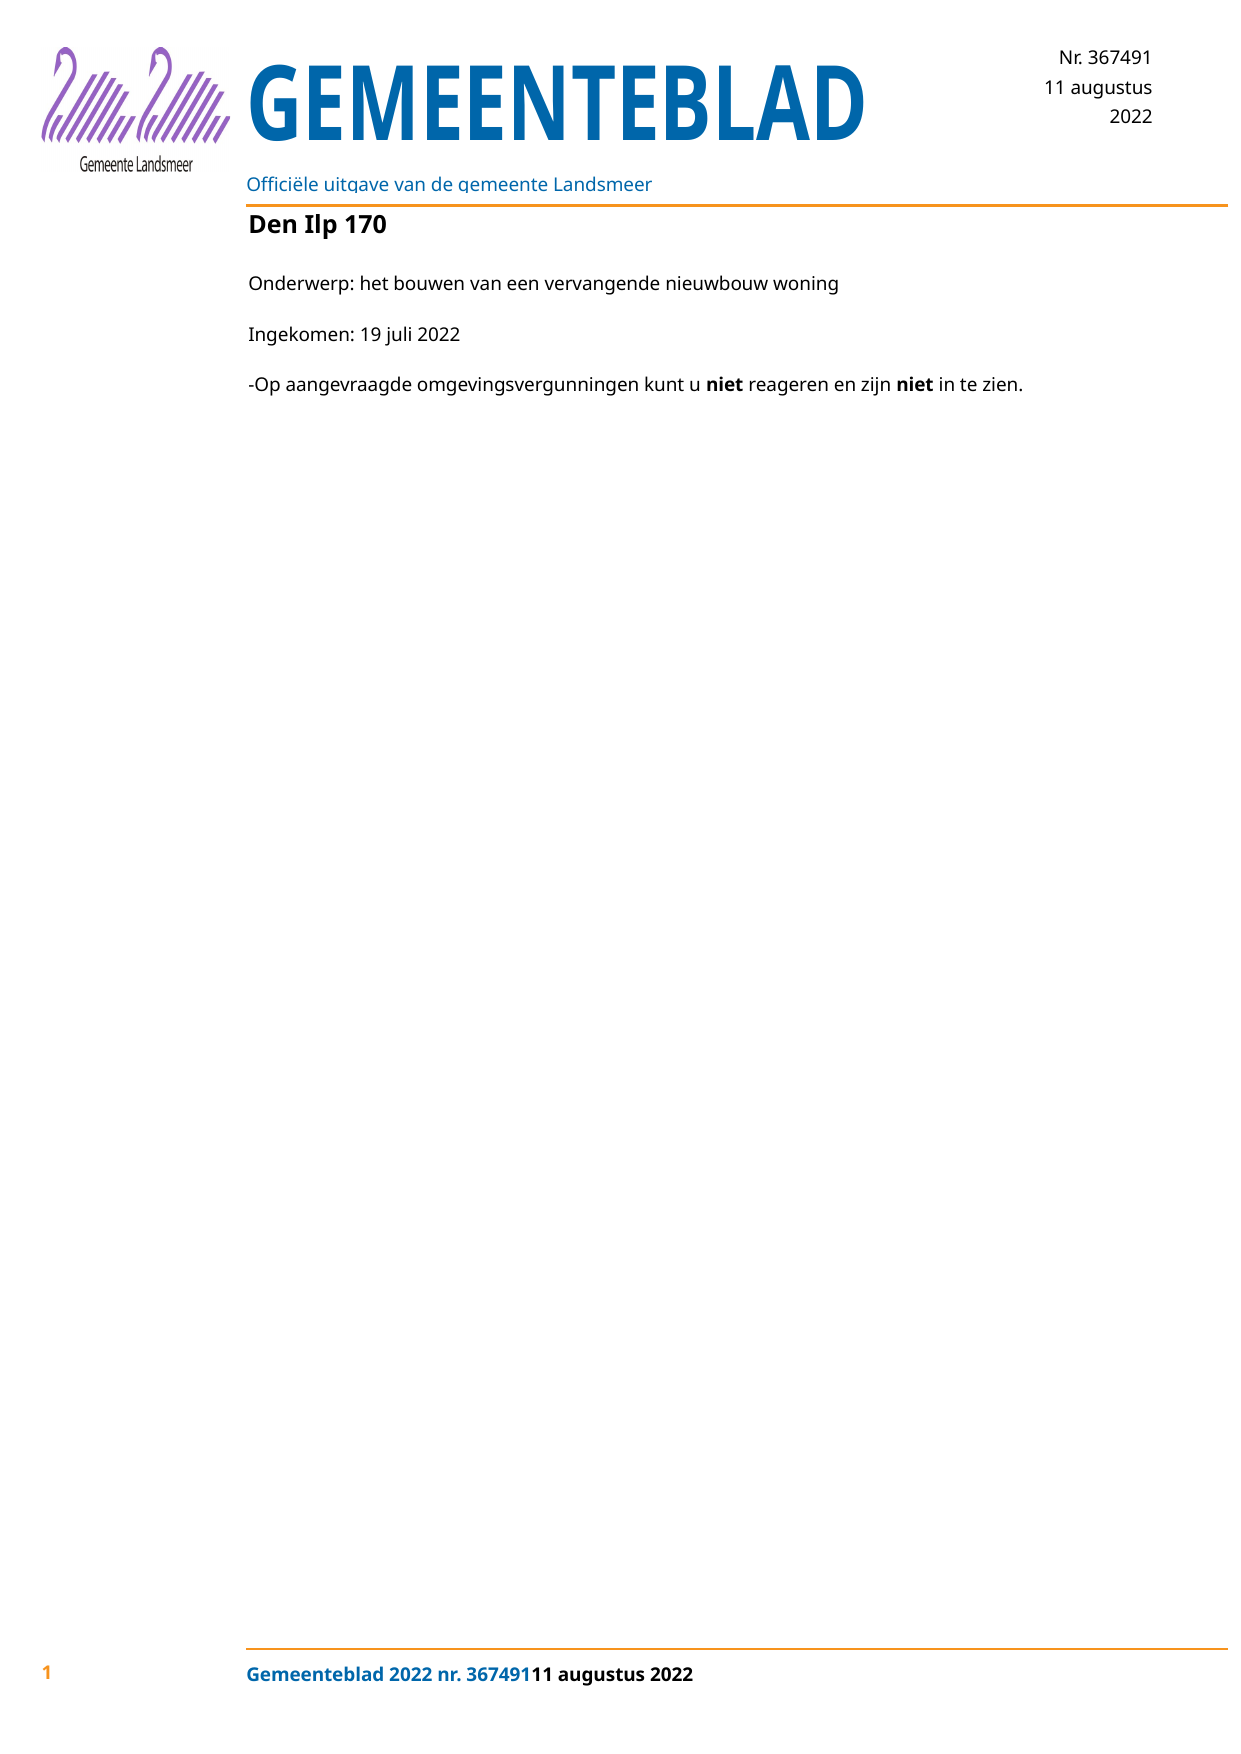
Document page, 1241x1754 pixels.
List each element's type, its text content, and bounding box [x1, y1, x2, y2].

text Ingekomen: 19 juli 2022 [248, 321, 1152, 346]
text -Op aangevraagde omgevingsvergunningen kunt u niet reageren en zijn niet in te zien. [248, 371, 1152, 397]
text Onderwerp: het bouwen van een vervangende nieuwbouw woning [248, 270, 1152, 296]
text Den Ilp 170 [248, 207, 1152, 241]
picture [41, 47, 231, 172]
